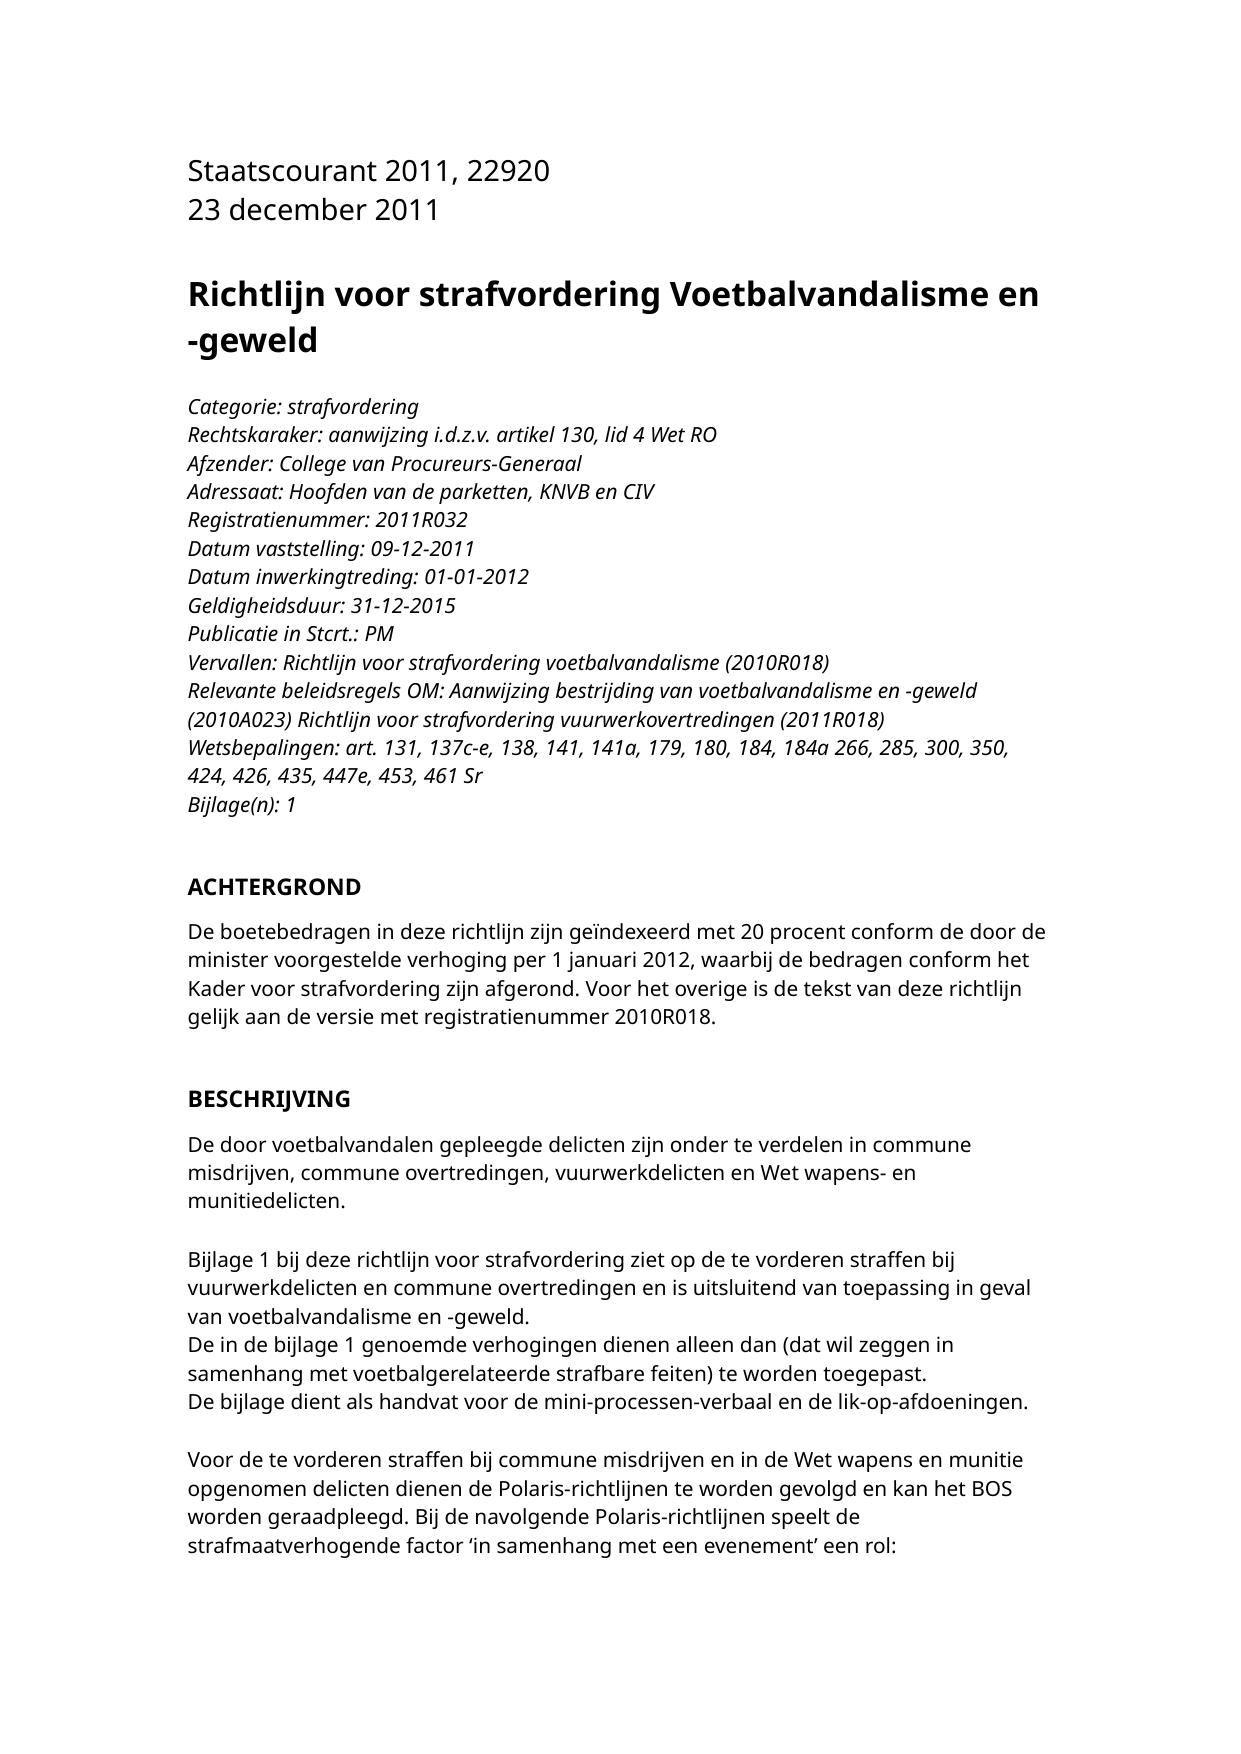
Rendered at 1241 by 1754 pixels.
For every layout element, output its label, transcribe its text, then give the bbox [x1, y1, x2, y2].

text Vervallen: Richtlijn voor strafvordering voetbalvandalisme (2010R018) [187, 648, 1053, 676]
text Bijlage 1 bij deze richtlijn voor strafvordering ziet op de te vorderen straffen bij vuurwerkdelicten en commune overtredingen en is uitsluitend van toepassing in geval van voetbalvandalisme en -geweld. [187, 1245, 1053, 1330]
text Bijlage(n): 1 [187, 790, 1053, 818]
text De in de bijlage 1 genoemde verhogingen dienen alleen dan (dat wil zeggen in samenhang met voetbalgerelateerde strafbare feiten) te worden toegepast. [187, 1330, 1053, 1387]
subtitle BESCHRIJVING [187, 1083, 1053, 1115]
text De bijlage dient als handvat voor de mini-processen-verbaal en de lik-op-afdoeningen. [187, 1387, 1053, 1416]
text Rechtskaraker: aanwijzing i.d.z.v. artikel 130, lid 4 Wet RO [187, 420, 1053, 449]
text Afzender: College van Procureurs-Generaal [187, 449, 1053, 477]
text De door voetbalvandalen gepleegde delicten zijn onder te verdelen in commune misdrijven, commune overtredingen, vuurwerkdelicten en Wet wapens- en munitiedelicten. [187, 1130, 1053, 1215]
text Wetsbepalingen: art. 131, 137c-e, 138, 141, 141a, 179, 180, 184, 184a 266, 285, 300, 350, 424, 426, 435, 447e, 453, 461 Sr [187, 733, 1053, 790]
text Adressaat: Hoofden van de parketten, KNVB en CIV [187, 477, 1053, 506]
text Datum inwerkingtreding: 01-01-2012 [187, 562, 1053, 591]
text Geldigheidsduur: 31-12-2015 [187, 591, 1053, 619]
text Staatscourant 2011, 22920 [187, 150, 1053, 190]
text 23 december 2011 [187, 190, 1053, 229]
subtitle Richtlijn voor strafvordering Voetbalvandalisme en -geweld [187, 271, 1053, 362]
text Relevante beleidsregels OM: Aanwijzing bestrijding van voetbalvandalisme en -geweld (2010A023) Richtlijn voor strafvordering vuurwerkovertredingen (2011R018) [187, 676, 1053, 733]
text Categorie: strafvordering [187, 392, 1053, 420]
text Voor de te vorderen straffen bij commune misdrijven en in de Wet wapens en munitie opgenomen delicten dienen de Polaris-richtlijnen te worden gevolgd en kan het BOS worden geraadpleegd. Bij de navolgende Polaris-richtlijnen speelt de strafmaatverhogende factor ‘in samenhang met een evenement’ een rol: [187, 1446, 1053, 1559]
text De boetebedragen in deze richtlijn zijn geïndexeerd met 20 procent conform de door de minister voorgestelde verhoging per 1 januari 2012, waarbij de bedragen conform het Kader voor strafvordering zijn afgerond. Voor het overige is de tekst van deze richtlijn gelijk aan de versie met registratienummer 2010R018. [187, 917, 1053, 1031]
subtitle ACHTERGROND [187, 871, 1053, 902]
text Registratienummer: 2011R032 [187, 506, 1053, 534]
text Datum vaststelling: 09-12-2011 [187, 534, 1053, 562]
text Publicatie in Stcrt.: PM [187, 619, 1053, 648]
